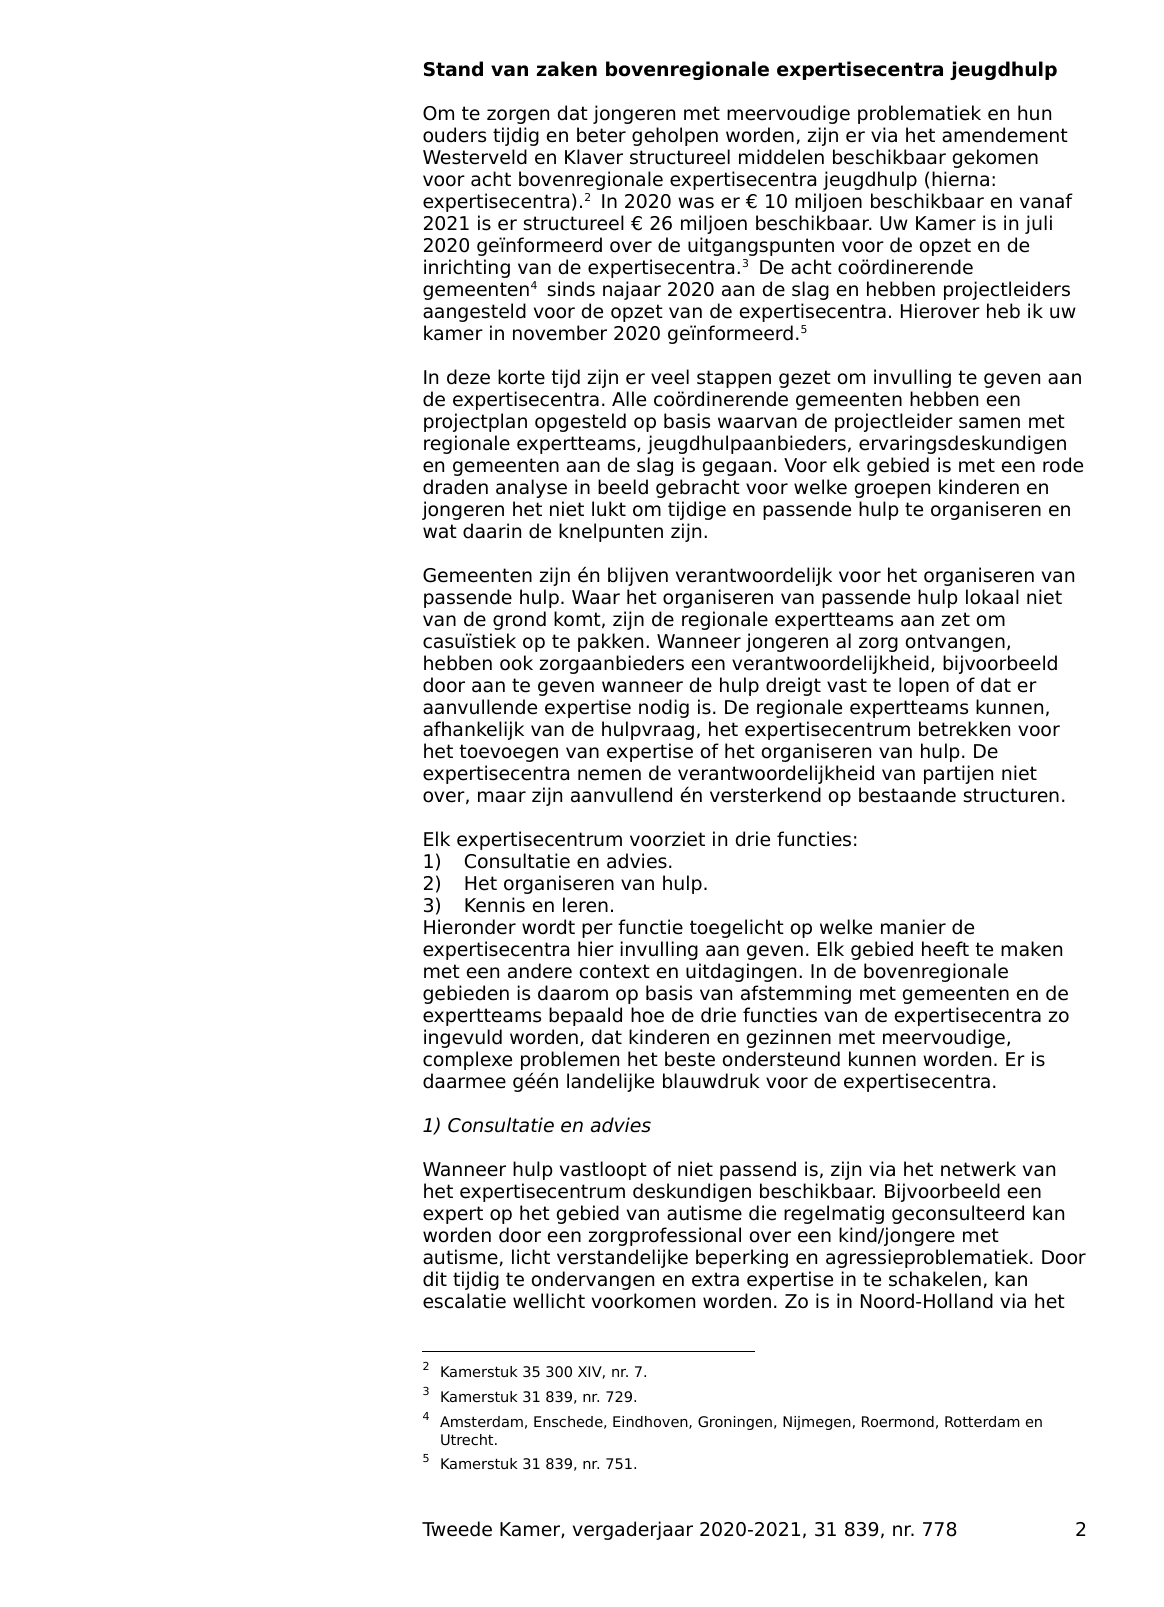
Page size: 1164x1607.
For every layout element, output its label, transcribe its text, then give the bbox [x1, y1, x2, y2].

text In deze korte tijd zijn er veel stappen gezet om invulling te geven aan de expertisecentra. Alle coördinerende gemeenten hebben een projectplan opgesteld op basis waarvan de projectleider samen met regionale expertteams, jeugdhulpaanbieders, ervaringsdeskundigen en gemeenten aan de slag is gegaan. Voor elk gebied is met een rode draden analyse in beeld gebracht voor welke groepen kinderen en jongeren het niet lukt om tijdige en passende hulp te organiseren en wat daarin de knelpunten zijn. [422, 367, 1087, 543]
text Amsterdam, Enschede, Eindhoven, Groningen, Nijmegen, Roermond, Rotterdam en Utrecht. [422, 1410, 1087, 1449]
text Om te zorgen dat jongeren met meervoudige problematiek en hun ouders tijdig en beter geholpen worden, zijn er via het amendement Westerveld en Klaver structureel middelen beschikbaar gekomen voor acht bovenregionale expertisecentra jeugdhulp (hierna: expertisecentra). In 2020 was er € 10 miljoen beschikbaar en vanaf 2021 is er structureel € 26 miljoen beschikbaar. Uw Kamer is in juli 2020 geïnformeerd over de uitgangspunten voor de opzet en de inrichting van de expertisecentra. De acht coördinerende gemeenten sinds najaar 2020 aan de slag en hebben projectleiders aangesteld voor de opzet van de expertisecentra. Hierover heb ik uw kamer in november 2020 geïnformeerd. [422, 103, 1087, 345]
text Gemeenten zijn én blijven verantwoordelijk voor het organiseren van passende hulp. Waar het organiseren van passende hulp lokaal niet van de grond komt, zijn de regionale expertteams aan zet om casuïstiek op te pakken. Wanneer jongeren al zorg ontvangen, hebben ook zorgaanbieders een verantwoordelijkheid, bijvoorbeeld door aan te geven wanneer de hulp dreigt vast te lopen of dat er aanvullende expertise nodig is. De regionale expertteams kunnen, afhankelijk van de hulpvraag, het expertisecentrum betrekken voor het toevoegen van expertise of het organiseren van hulp. De expertisecentra nemen de verantwoordelijkheid van partijen niet over, maar zijn aanvullend én versterkend op bestaande structuren. [422, 565, 1087, 807]
text 3) Kennis en leren. [422, 895, 1087, 917]
text Kamerstuk 31 839, nr. 751. [422, 1452, 1087, 1474]
text Elk expertisecentrum voorziet in drie functies: [422, 829, 1087, 851]
subtitle Stand van zaken bovenregionale expertisecentra jeugdhulp [422, 59, 1087, 81]
text 2) Het organiseren van hulp. [422, 873, 1087, 895]
text Hieronder wordt per functie toegelicht op welke manier de expertisecentra hier invulling aan geven. Elk gebied heeft te maken met een andere context en uitdagingen. In de bovenregionale gebieden is daarom op basis van afstemming met gemeenten en de expertteams bepaald hoe de drie functies van de expertisecentra zo ingevuld worden, dat kinderen en gezinnen met meervoudige, complexe problemen het beste ondersteund kunnen worden. Er is daarmee géén landelijke blauwdruk voor de expertisecentra. [422, 917, 1087, 1093]
text Kamerstuk 35 300 XIV, nr. 7. [422, 1360, 1087, 1382]
subtitle 1) Consultatie en advies [422, 1115, 1087, 1137]
text Kamerstuk 31 839, nr. 729. [422, 1385, 1087, 1407]
text 1) Consultatie en advies. [422, 851, 1087, 873]
text Wanneer hulp vastloopt of niet passend is, zijn via het netwerk van het expertisecentrum deskundigen beschikbaar. Bijvoorbeeld een expert op het gebied van autisme die regelmatig geconsulteerd kan worden door een zorgprofessional over een kind/jongere met autisme, licht verstandelijke beperking en agressieproblematiek. Door dit tijdig te ondervangen en extra expertise in te schakelen, kan escalatie wellicht voorkomen worden. Zo is in Noord-Holland via het [422, 1159, 1087, 1313]
